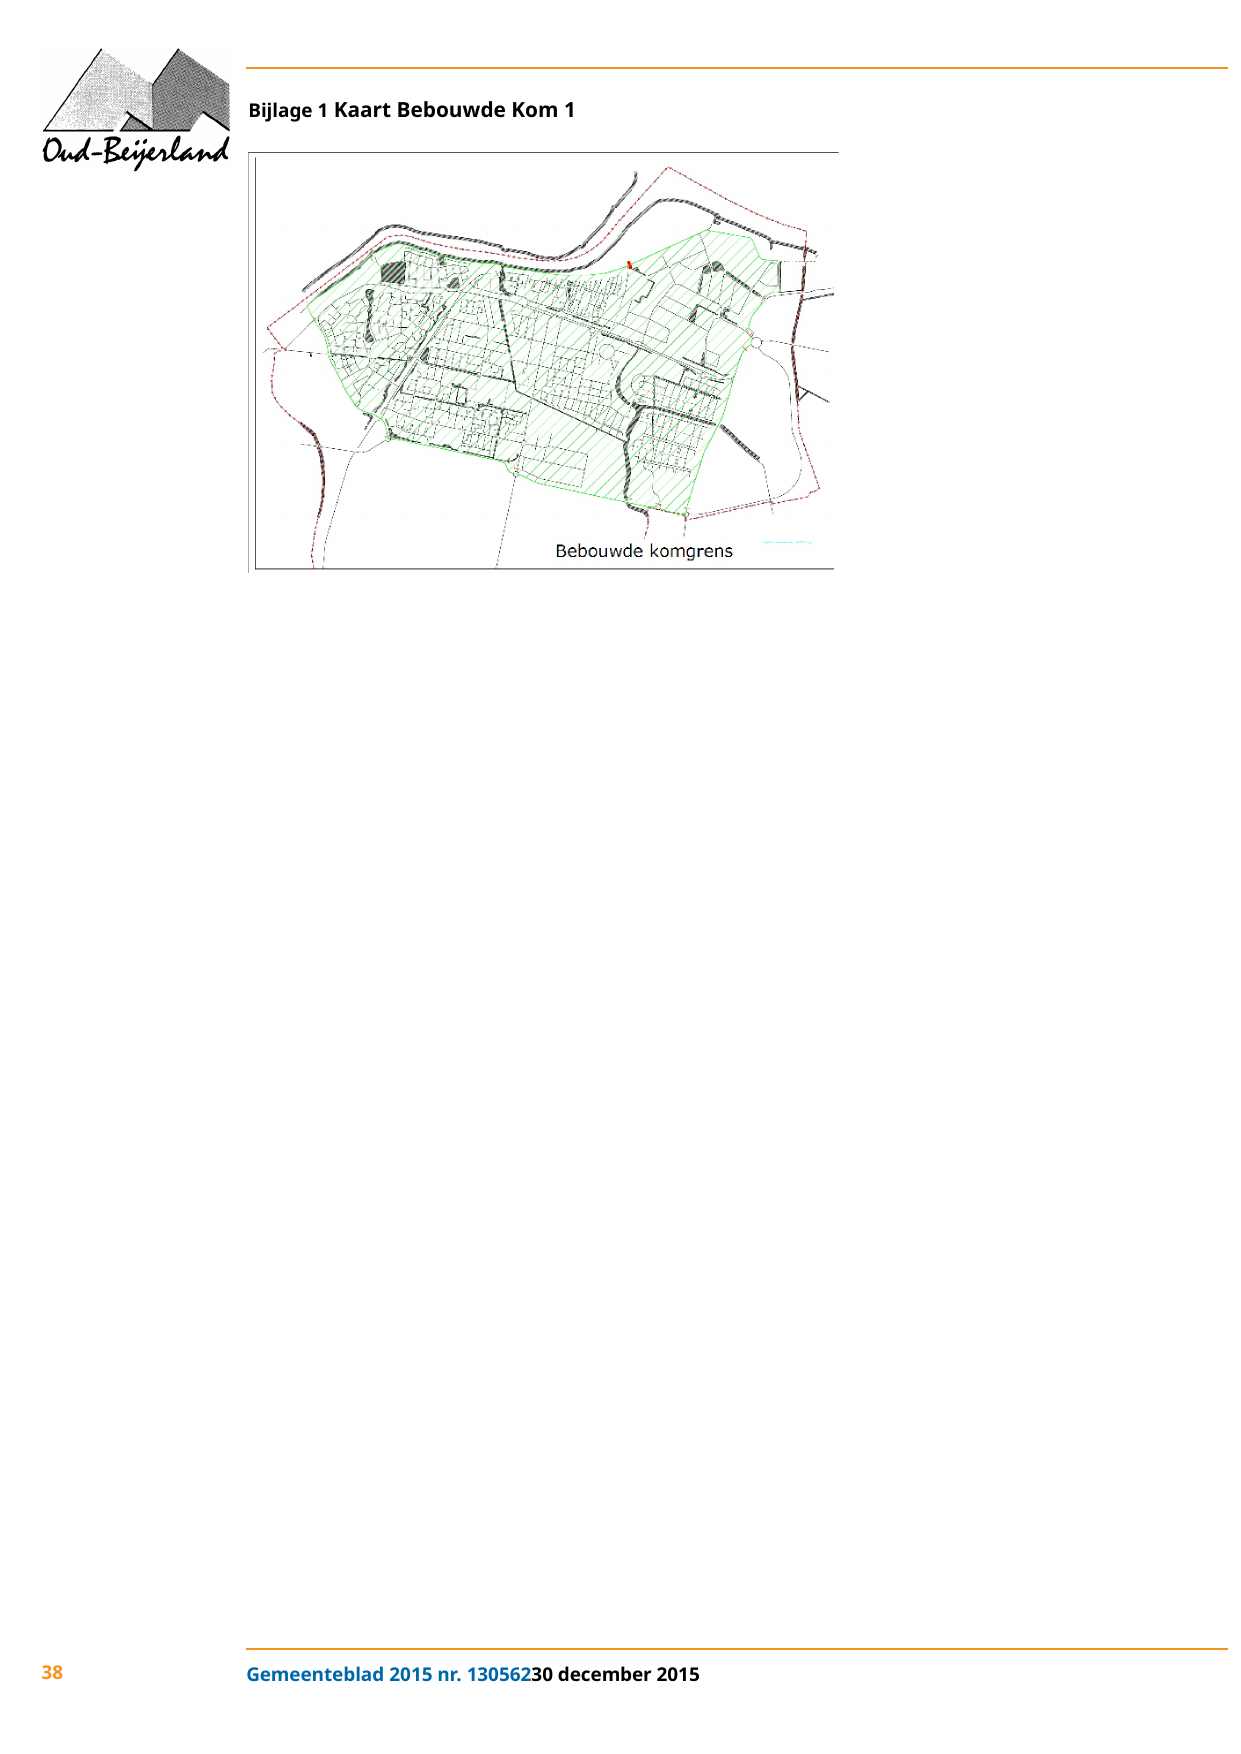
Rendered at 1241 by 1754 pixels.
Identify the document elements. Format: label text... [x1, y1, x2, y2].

picture [248, 152, 839, 573]
picture [41, 47, 231, 172]
text Bijlage 1 Kaart Bebouwde Kom 1 [248, 95, 1152, 123]
